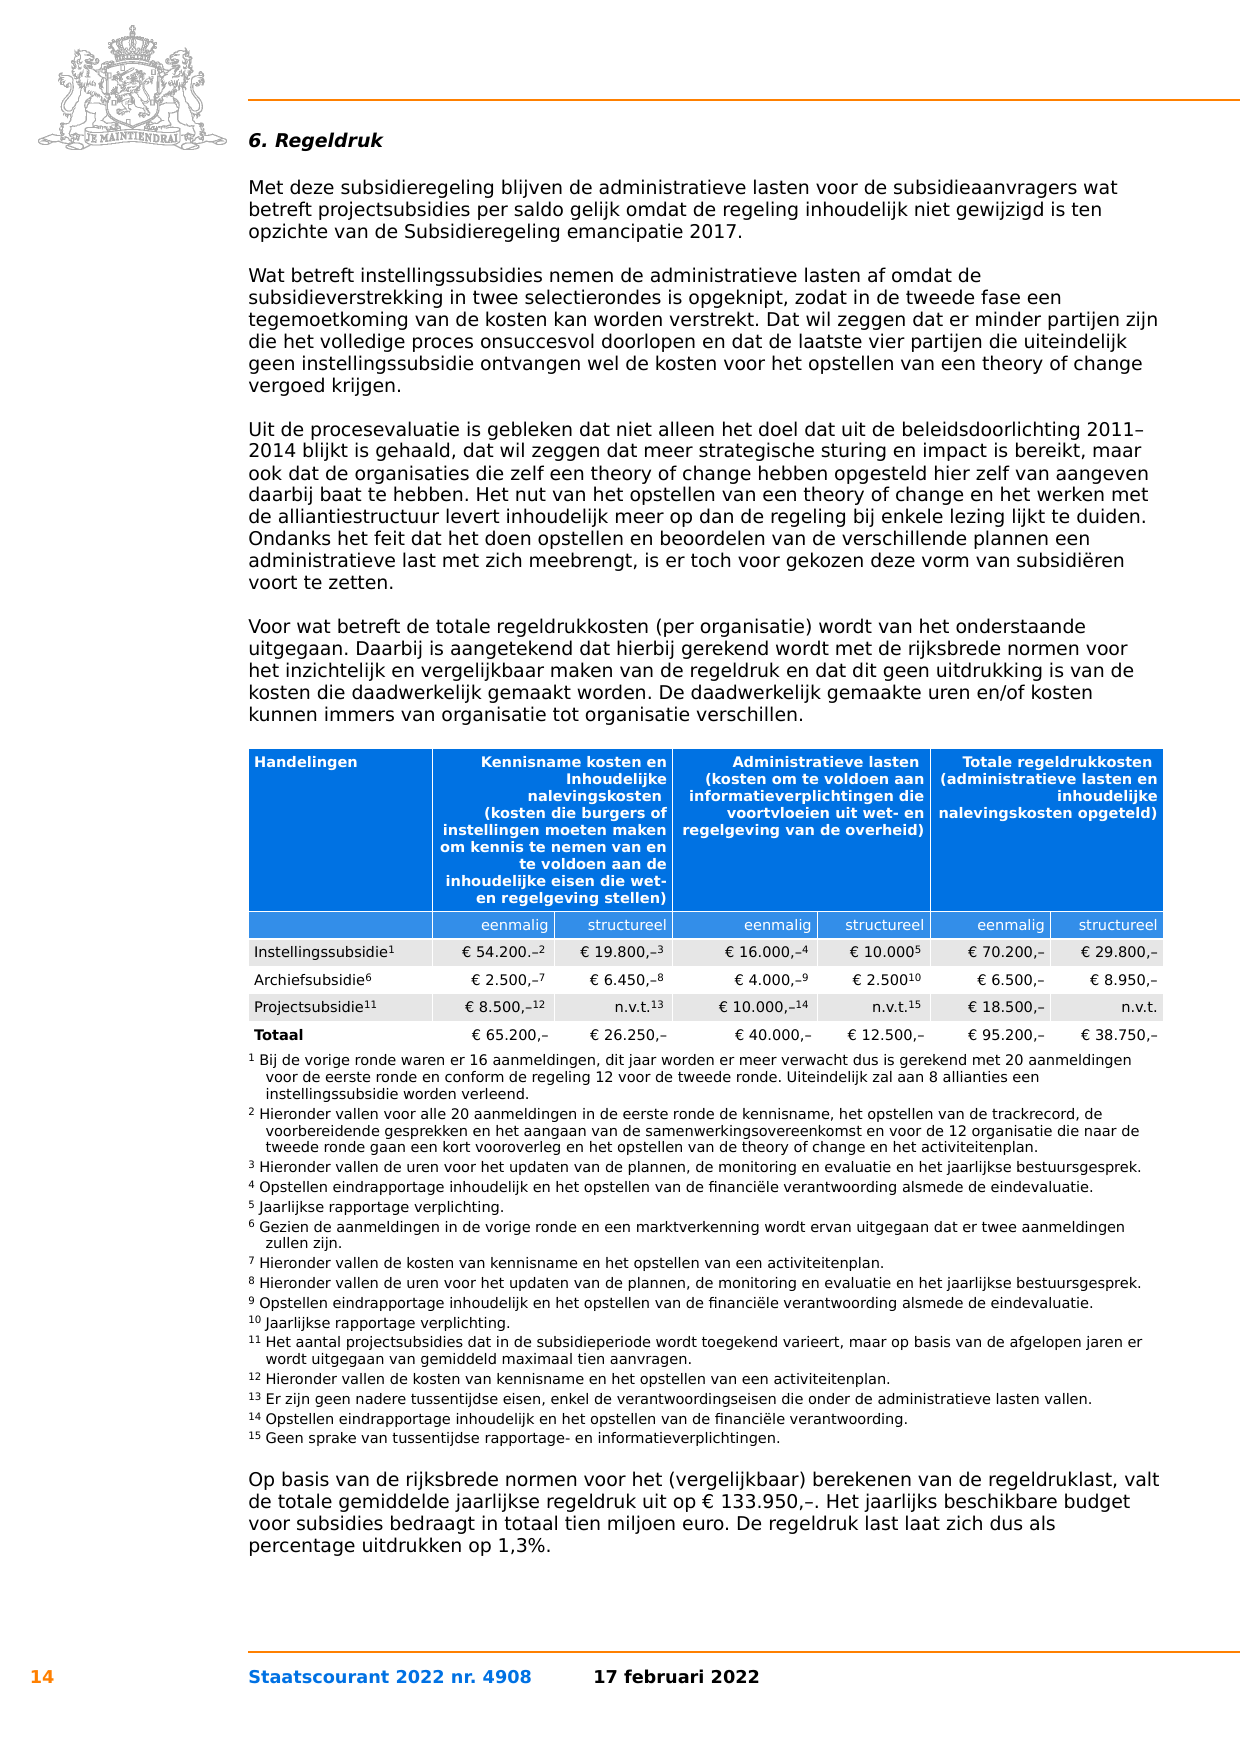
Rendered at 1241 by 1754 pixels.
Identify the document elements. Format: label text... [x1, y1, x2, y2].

table_cell € 26.250,– [555, 1022, 672, 1048]
table_cell € 40.000,– [673, 1022, 817, 1048]
table_header Administratieve lasten (kosten om te voldoen aan informatieverplichtingen die voortvloeien uit wet- en regelgeving van de overheid) [673, 749, 930, 911]
table_cell n.v.t.15 [818, 994, 930, 1021]
table_cell € 10.0005 [818, 940, 930, 966]
table_cell Archiefsubsidie6 [249, 967, 432, 993]
table_cell structureel [555, 912, 672, 938]
table_header Totale regeldrukkosten (administratieve lasten en inhoudelijke nalevingskosten opgeteld) [931, 749, 1163, 911]
table_cell € 54.200.–2 [433, 940, 554, 966]
table_cell Totaal [249, 1022, 432, 1048]
table_cell € 29.800,– [1051, 940, 1163, 966]
table_cell € 8.500,–12 [433, 994, 554, 1021]
text Uit de procesevaluatie is gebleken dat niet alleen het doel dat uit de beleidsdoorlichting 2011–2014 blijkt is gehaald, dat wil zeggen dat meer strategische sturing en impact is bereikt, maar ook dat de organisaties die zelf een theory of change hebben opgesteld hier zelf van aangeven daarbij baat te hebben. Het nut van het opstellen van een theory of change en het werken met de alliantiestructuur levert inhoudelijk meer op dan de regeling bij enkele lezing lijkt te duiden. Ondanks het feit dat het doen opstellen en beoordelen van de verschillende plannen een administratieve last met zich meebrengt, is er toch voor gekozen deze vorm van subsidiëren voort te zetten. [248, 418, 1163, 594]
text Met deze subsidieregeling blijven de administratieve lasten voor de subsidieaanvragers wat betreft projectsubsidies per saldo gelijk omdat de regeling inhoudelijk niet gewijzigd is ten opzichte van de Subsidieregeling emancipatie 2017. [248, 177, 1163, 243]
table_header Kennisname kosten en Inhoudelijke nalevingskosten (kosten die burgers of instellingen moeten maken om kennis te nemen van en te voldoen aan de inhoudelijke eisen die wet- en regelgeving stellen) [433, 749, 672, 911]
table_cell € 2.500,–7 [433, 967, 554, 993]
table_cell € 10.000,–14 [673, 994, 817, 1021]
table_cell structureel [1051, 912, 1163, 938]
table_cell n.v.t.13 [555, 994, 672, 1021]
table_cell € 6.450,–8 [555, 967, 672, 993]
table_cell € 70.200,– [931, 940, 1050, 966]
table_cell € 38.750,– [1051, 1022, 1163, 1048]
picture [38, 25, 227, 150]
table_cell structureel [818, 912, 930, 938]
table_cell € 4.000,–9 [673, 967, 817, 993]
text Op basis van de rijksbrede normen voor het (vergelijkbaar) berekenen van de regeldruklast, valt de totale gemiddelde jaarlijkse regeldruk uit op € 133.950,–. Het jaarlijks beschikbare budget voor subsidies bedraagt in totaal tien miljoen euro. De regeldruk last laat zich dus als percentage uitdrukken op 1,3%. [248, 1469, 1163, 1557]
table_cell [249, 912, 432, 938]
table_cell eenmalig [433, 912, 554, 938]
table_cell € 95.200,– [931, 1022, 1050, 1048]
subtitle 6. Regeldruk [248, 130, 1163, 152]
table_cell € 65.200,– [433, 1022, 554, 1048]
table_cell Instellingssubsidie1 [249, 940, 432, 966]
table_cell € 19.800,–3 [555, 940, 672, 966]
table_cell 1 Bij de vorige ronde waren er 16 aanmeldingen, dit jaar worden er meer verwacht dus is gerekend met 20 aanmeldingen voor de eerste ronde en conform de regeling 12 voor de tweede ronde. Uiteindelijk zal aan 8 allianties een instellingssubsidie worden verleend. 2 Hieronder vallen voor alle 20 aanmeldingen in de eerste ronde de kennisname, het opstellen van de trackrecord, de voorbereidende gesprekken en het aangaan van de samenwerkingsovereenkomst en voor de 12 organisatie die naar de tweede ronde gaan een kort vooroverleg en het opstellen van de theory of change en het activiteitenplan. 3 Hieronder vallen de uren voor het updaten van de plannen, de monitoring en evaluatie en het jaarlijkse bestuursgesprek. 4 Opstellen eindrapportage inhoudelijk en het opstellen van de financiële verantwoording alsmede de eindevaluatie. 5 Jaarlijkse rapportage verplichting. 6 Gezien de aanmeldingen in de vorige ronde en een marktverkenning wordt ervan uitgegaan dat er twee aanmeldingen zullen zijn. 7 Hieronder vallen de kosten van kennisname en het opstellen van een activiteitenplan. 8 Hieronder vallen de uren voor het updaten van de plannen, de monitoring en evaluatie en het jaarlijkse bestuursgesprek. 9 Opstellen eindrapportage inhoudelijk en het opstellen van de financiële verantwoording alsmede de eindevaluatie. 10 Jaarlijkse rapportage verplichting. 11 Het aantal projectsubsidies dat in de subsidieperiode wordt toegekend varieert, maar op basis van de afgelopen jaren er wordt uitgegaan van gemiddeld maximaal tien aanvragen. 12 Hieronder vallen de kosten van kennisname en het opstellen van een activiteitenplan. 13 Er zijn geen nadere tussentijdse eisen, enkel de verantwoordingseisen die onder de administratieve lasten vallen. 14 Opstellen eindrapportage inhoudelijk en het opstellen van de financiële verantwoording. 15 Geen sprake van tussentijdse rapportage- en informatieverplichtingen. [248, 1049, 1163, 1447]
table_cell € 18.500,– [931, 994, 1050, 1021]
table_cell € 2.50010 [818, 967, 930, 993]
table_cell n.v.t. [1051, 994, 1163, 1021]
table_cell € 6.500,– [931, 967, 1050, 993]
text Voor wat betreft de totale regeldrukkosten (per organisatie) wordt van het onderstaande uitgegaan. Daarbij is aangetekend dat hierbij gerekend wordt met de rijksbrede normen voor het inzichtelijk en vergelijkbaar maken van de regeldruk en dat dit geen uitdrukking is van de kosten die daadwerkelijk gemaakt worden. De daadwerkelijk gemaakte uren en/of kosten kunnen immers van organisatie tot organisatie verschillen. [248, 616, 1163, 726]
table_cell € 16.000,–4 [673, 940, 817, 966]
table_cell € 8.950,– [1051, 967, 1163, 993]
table_cell eenmalig [673, 912, 817, 938]
table_header Handelingen [249, 749, 432, 911]
table_cell Projectsubsidie11 [249, 994, 432, 1021]
table_cell eenmalig [931, 912, 1050, 938]
text Wat betreft instellingssubsidies nemen de administratieve lasten af omdat de subsidieverstrekking in twee selectierondes is opgeknipt, zodat in de tweede fase een tegemoetkoming van de kosten kan worden verstrekt. Dat wil zeggen dat er minder partijen zijn die het volledige proces onsuccesvol doorlopen en dat de laatste vier partijen die uiteindelijk geen instellingssubsidie ontvangen wel de kosten voor het opstellen van een theory of change vergoed krijgen. [248, 265, 1163, 397]
table_cell € 12.500,– [818, 1022, 930, 1048]
